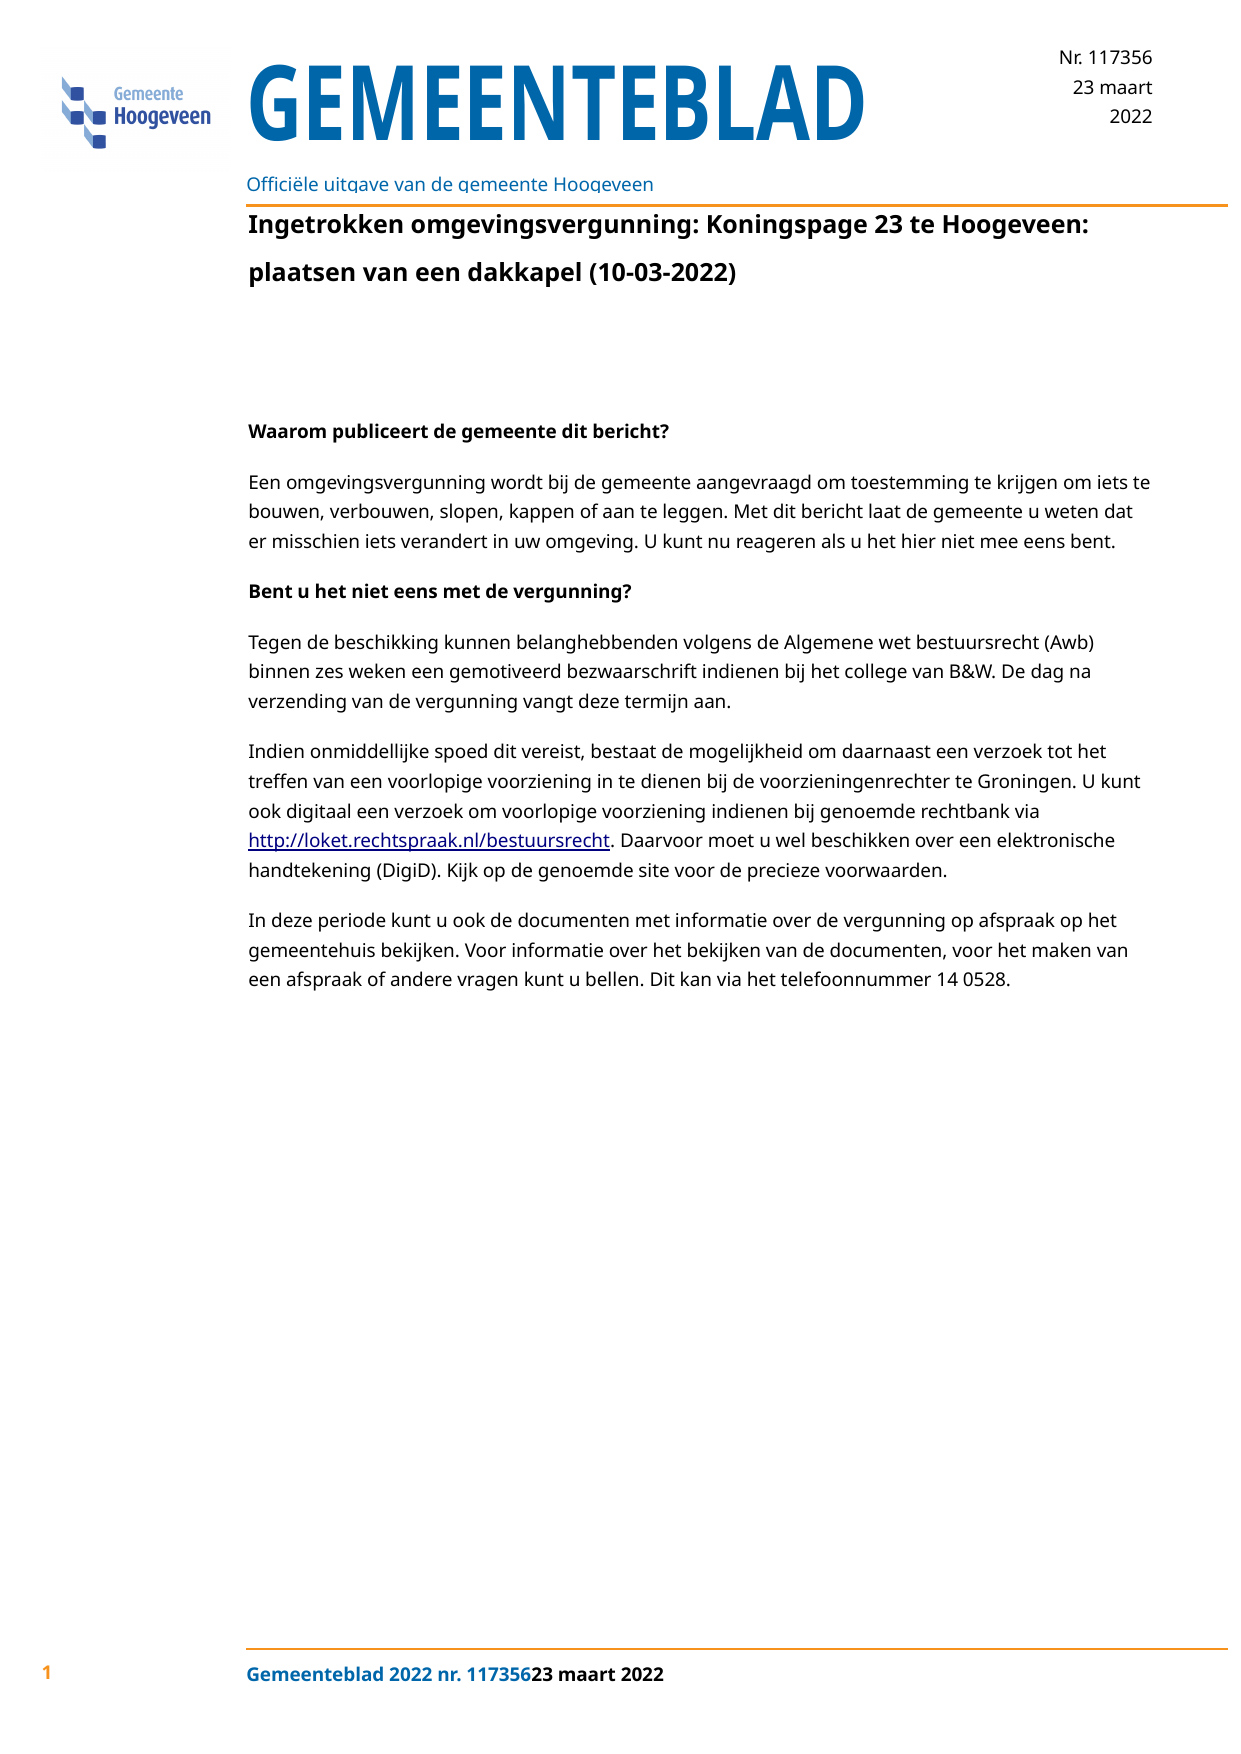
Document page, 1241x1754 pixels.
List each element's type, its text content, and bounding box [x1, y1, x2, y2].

text Een omgevingsvergunning wordt bij de gemeente aangevraagd om toestemming te krijgen om iets te bouwen, verbouwen, slopen, kappen of aan te leggen. Met dit bericht laat de gemeente u weten dat er misschien iets verandert in uw omgeving. U kunt nu reageren als u het hier niet mee eens bent. [248, 469, 1152, 554]
text Tegen de beschikking kunnen belanghebbenden volgens de Algemene wet bestuursrecht (Awb) binnen zes weken een gemotiveerd bezwaarschrift indienen bij het college van B&W. De dag na verzending van de vergunning vangt deze termijn aan. [248, 629, 1152, 714]
text In deze periode kunt u ook de documenten met informatie over de vergunning op afspraak op het gemeentehuis bekijken. Voor informatie over het bekijken van de documenten, voor het maken van een afspraak of andere vragen kunt u bellen. Dit kan via het telefoonnummer 14 0528. [248, 907, 1152, 992]
text Ingetrokken omgevingsvergunning: Koningspage 23 te Hoogeveen: plaatsen van een dakkapel (10-03-2022) [248, 207, 1152, 288]
text Indien onmiddellijke spoed dit vereist, bestaat de mogelijkheid om daarnaast een verzoek tot het treffen van een voorlopige voorziening in te dienen bij de voorzieningenrechter te Groningen. U kunt ook digitaal een verzoek om voorlopige voorziening indienen bij genoemde rechtbank via http://loket.rechtspraak.nl/bestuursrecht. Daarvoor moet u wel beschikken over een elektronische handtekening (DigiD). Kijk op de genoemde site voor de precieze voorwaarden. [248, 739, 1152, 883]
text Bent u het niet eens met de vergunning? [248, 579, 1152, 604]
picture [41, 47, 231, 172]
text Waarom publiceert de gemeente dit bericht? [248, 419, 1152, 444]
